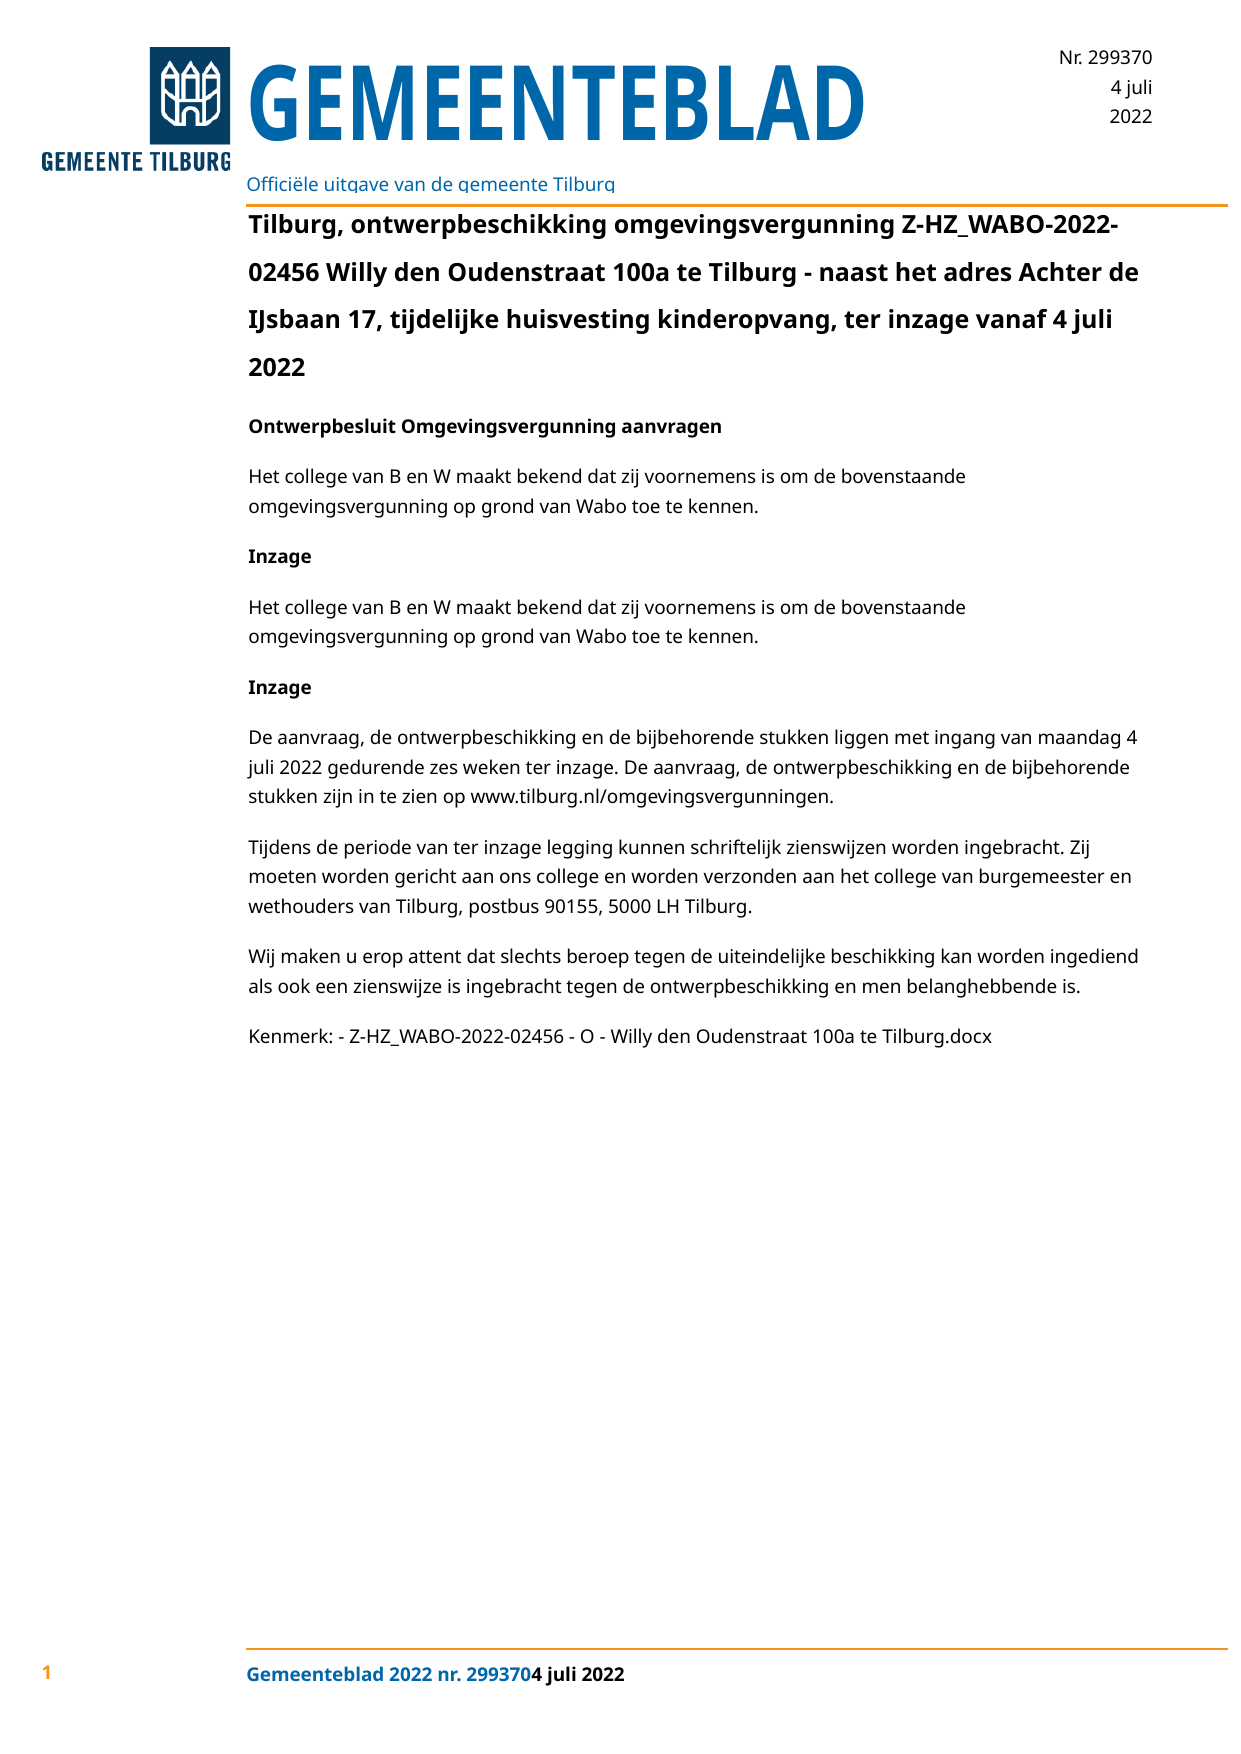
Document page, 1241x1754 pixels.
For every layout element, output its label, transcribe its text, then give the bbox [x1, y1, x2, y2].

text Kenmerk: - Z-HZ_WABO-2022-02456 - O - Willy den Oudenstraat 100a te Tilburg.docx [248, 1023, 1152, 1049]
text Inzage [248, 674, 1152, 700]
text De aanvraag, de ontwerpbeschikking en de bijbehorende stukken liggen met ingang van maandag 4 juli 2022 gedurende zes weken ter inzage. De aanvraag, de ontwerpbeschikking en de bijbehorende stukken zijn in te zien op www.tilburg.nl/omgevingsvergunningen. [248, 724, 1152, 809]
text Het college van B en W maakt bekend dat zij voornemens is om de bovenstaande omgevingsvergunning op grond van Wabo toe te kennen. [248, 463, 1152, 519]
text Ontwerpbesluit Omgevingsvergunning aanvragen [248, 413, 1152, 439]
text Tilburg, ontwerpbeschikking omgevingsvergunning Z-HZ_WABO-2022-02456 Willy den Oudenstraat 100a te Tilburg - naast het adres Achter de IJsbaan 17, tijdelijke huisvesting kinderopvang, ter inzage vanaf 4 juli 2022 [248, 207, 1152, 384]
text Tijdens de periode van ter inzage legging kunnen schriftelijk zienswijzen worden ingebracht. Zij moeten worden gericht aan ons college en worden verzonden aan het college van burgemeester en wethouders van Tilburg, postbus 90155, 5000 LH Tilburg. [248, 834, 1152, 919]
text Wij maken u erop attent dat slechts beroep tegen de uiteindelijke beschikking kan worden ingediend als ook een zienswijze is ingebracht tegen de ontwerpbeschikking en men belanghebbende is. [248, 943, 1152, 999]
text Inzage [248, 543, 1152, 569]
picture [41, 47, 231, 172]
text Het college van B en W maakt bekend dat zij voornemens is om de bovenstaande omgevingsvergunning op grond van Wabo toe te kennen. [248, 594, 1152, 649]
